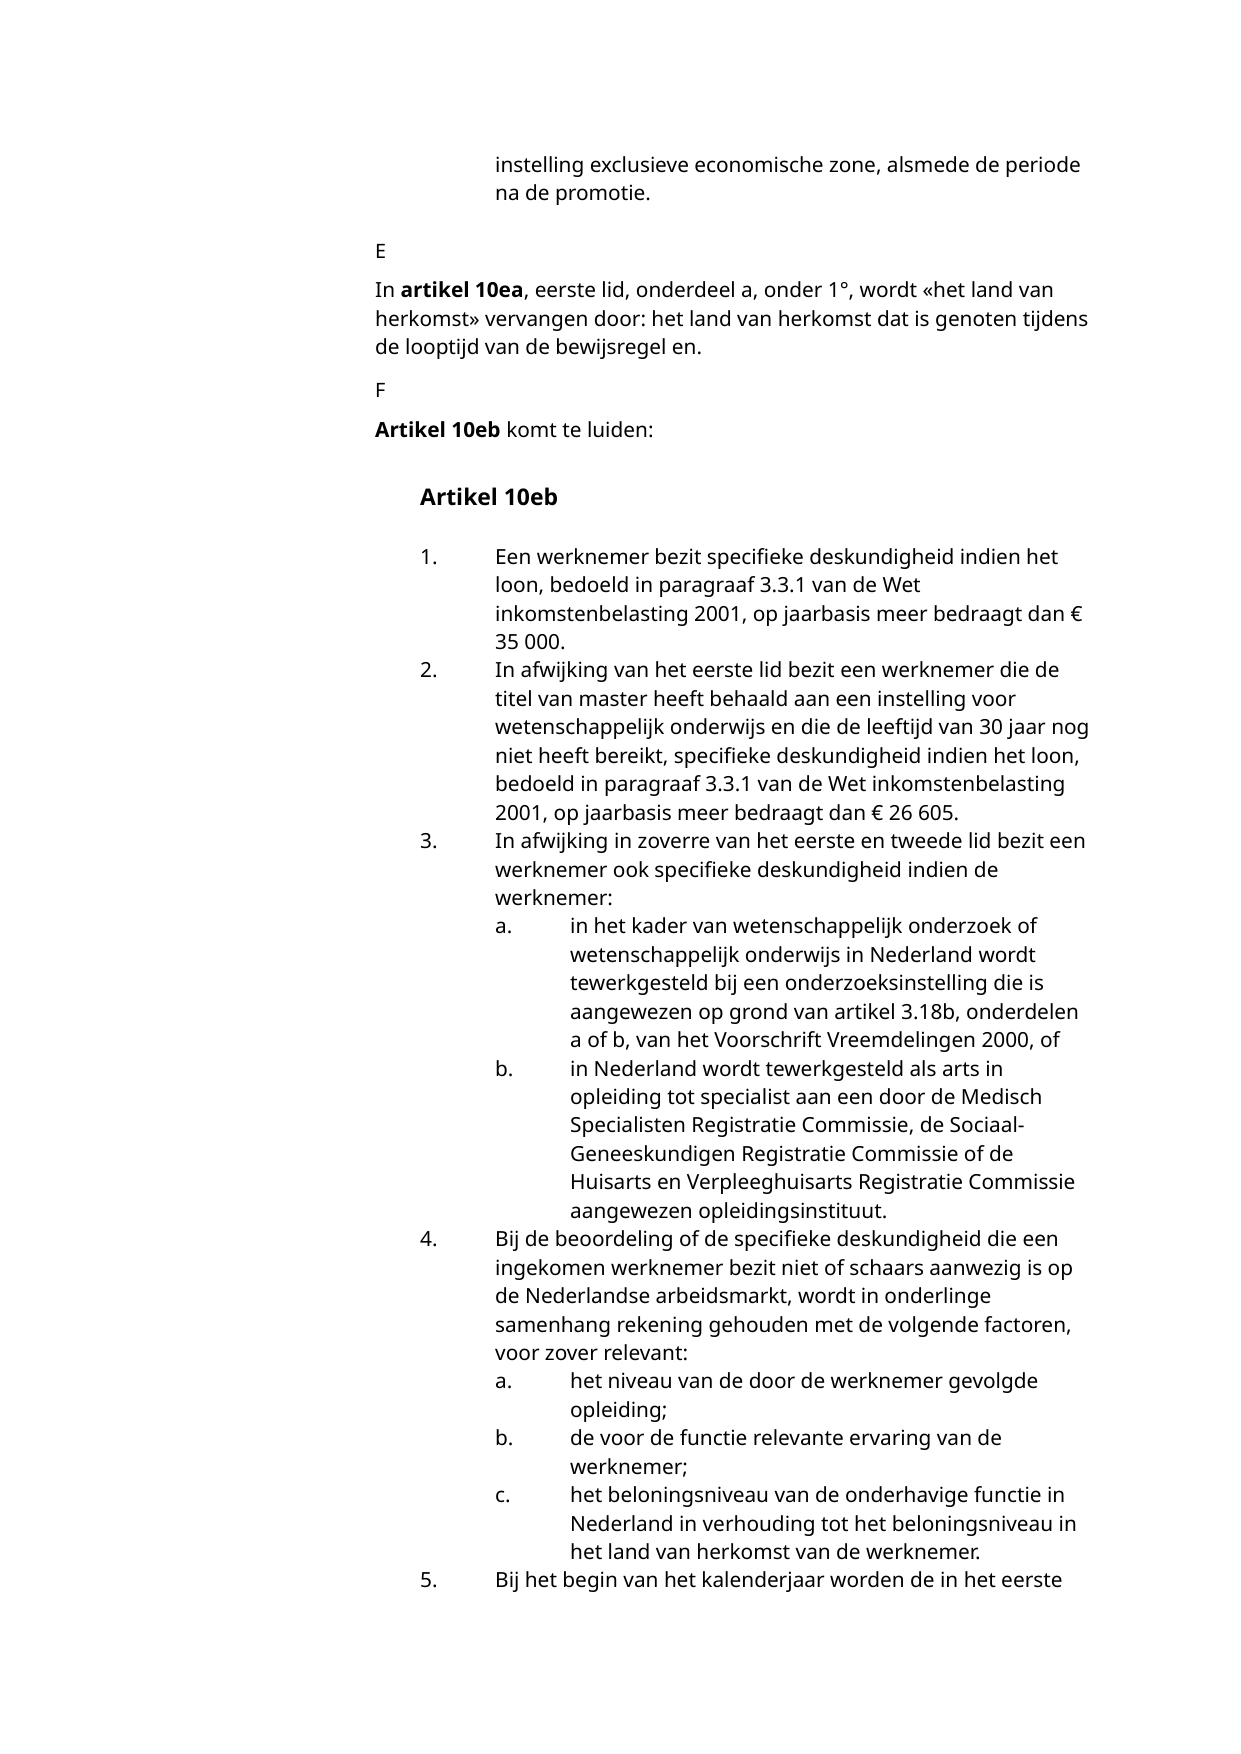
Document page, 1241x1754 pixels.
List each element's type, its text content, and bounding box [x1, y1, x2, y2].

list instelling exclusieve economische zone, alsmede de periode na de promotie. [420, 150, 1090, 207]
list Bij het begin van het kalenderjaar worden de in het eerste [420, 1566, 1090, 1594]
text In artikel 10ea, eerste lid, onderdeel a, onder 1°, wordt «het land van herkomst» vervangen door: het land van herkomst dat is genoten tijdens de looptijd van de bewijsregel en. [375, 276, 1090, 361]
list de voor de functie relevante ervaring van de werknemer; [495, 1423, 1090, 1480]
text F [375, 376, 1090, 403]
list in het kader van wetenschappelijk onderzoek of wetenschappelijk onderwijs in Nederland wordt tewerkgesteld bij een onderzoeksinstelling die is aangewezen op grond van artikel 3.18b, onderdelen a of b, van het Voorschrift Vreemdelingen 2000, of [495, 912, 1090, 1054]
list Bij de beoordeling of de specifieke deskundigheid die een ingekomen werknemer bezit niet of schaars aanwezig is op de Nederlandse arbeidsmarkt, wordt in onderlinge samenhang rekening gehouden met de volgende factoren, voor zover relevant: [420, 1224, 1090, 1367]
list In afwijking in zoverre van het eerste en tweede lid bezit een werknemer ook specifieke deskundigheid indien de werknemer: [420, 826, 1090, 912]
list het beloningsniveau van de onderhavige functie in Nederland in verhouding tot het beloningsniveau in het land van herkomst van de werknemer. [495, 1480, 1090, 1566]
list het niveau van de door de werknemer gevolgde opleiding; [495, 1367, 1090, 1423]
list In afwijking van het eerste lid bezit een werknemer die de titel van master heeft behaald aan een instelling voor wetenschappelijk onderwijs en die de leeftijd van 30 jaar nog niet heeft bereikt, specifieke deskundigheid indien het loon, bedoeld in paragraaf 3.3.1 van de Wet inkomstenbelasting 2001, op jaarbasis meer bedraagt dan € 26 605. [420, 656, 1090, 826]
subtitle Artikel 10eb [420, 481, 1090, 512]
text Artikel 10eb komt te luiden: [375, 415, 1090, 443]
list in Nederland wordt tewerkgesteld als arts in opleiding tot specialist aan een door de Medisch Specialisten Registratie Commissie, de Sociaal-Geneeskundigen Registratie Commissie of de Huisarts en Verpleeghuisarts Registratie Commissie aangewezen opleidingsinstituut. [495, 1054, 1090, 1224]
text E [375, 237, 1090, 264]
list Een werknemer bezit specifieke deskundigheid indien het loon, bedoeld in paragraaf 3.3.1 van de Wet inkomstenbelasting 2001, op jaarbasis meer bedraagt dan € 35 000. [420, 542, 1090, 656]
